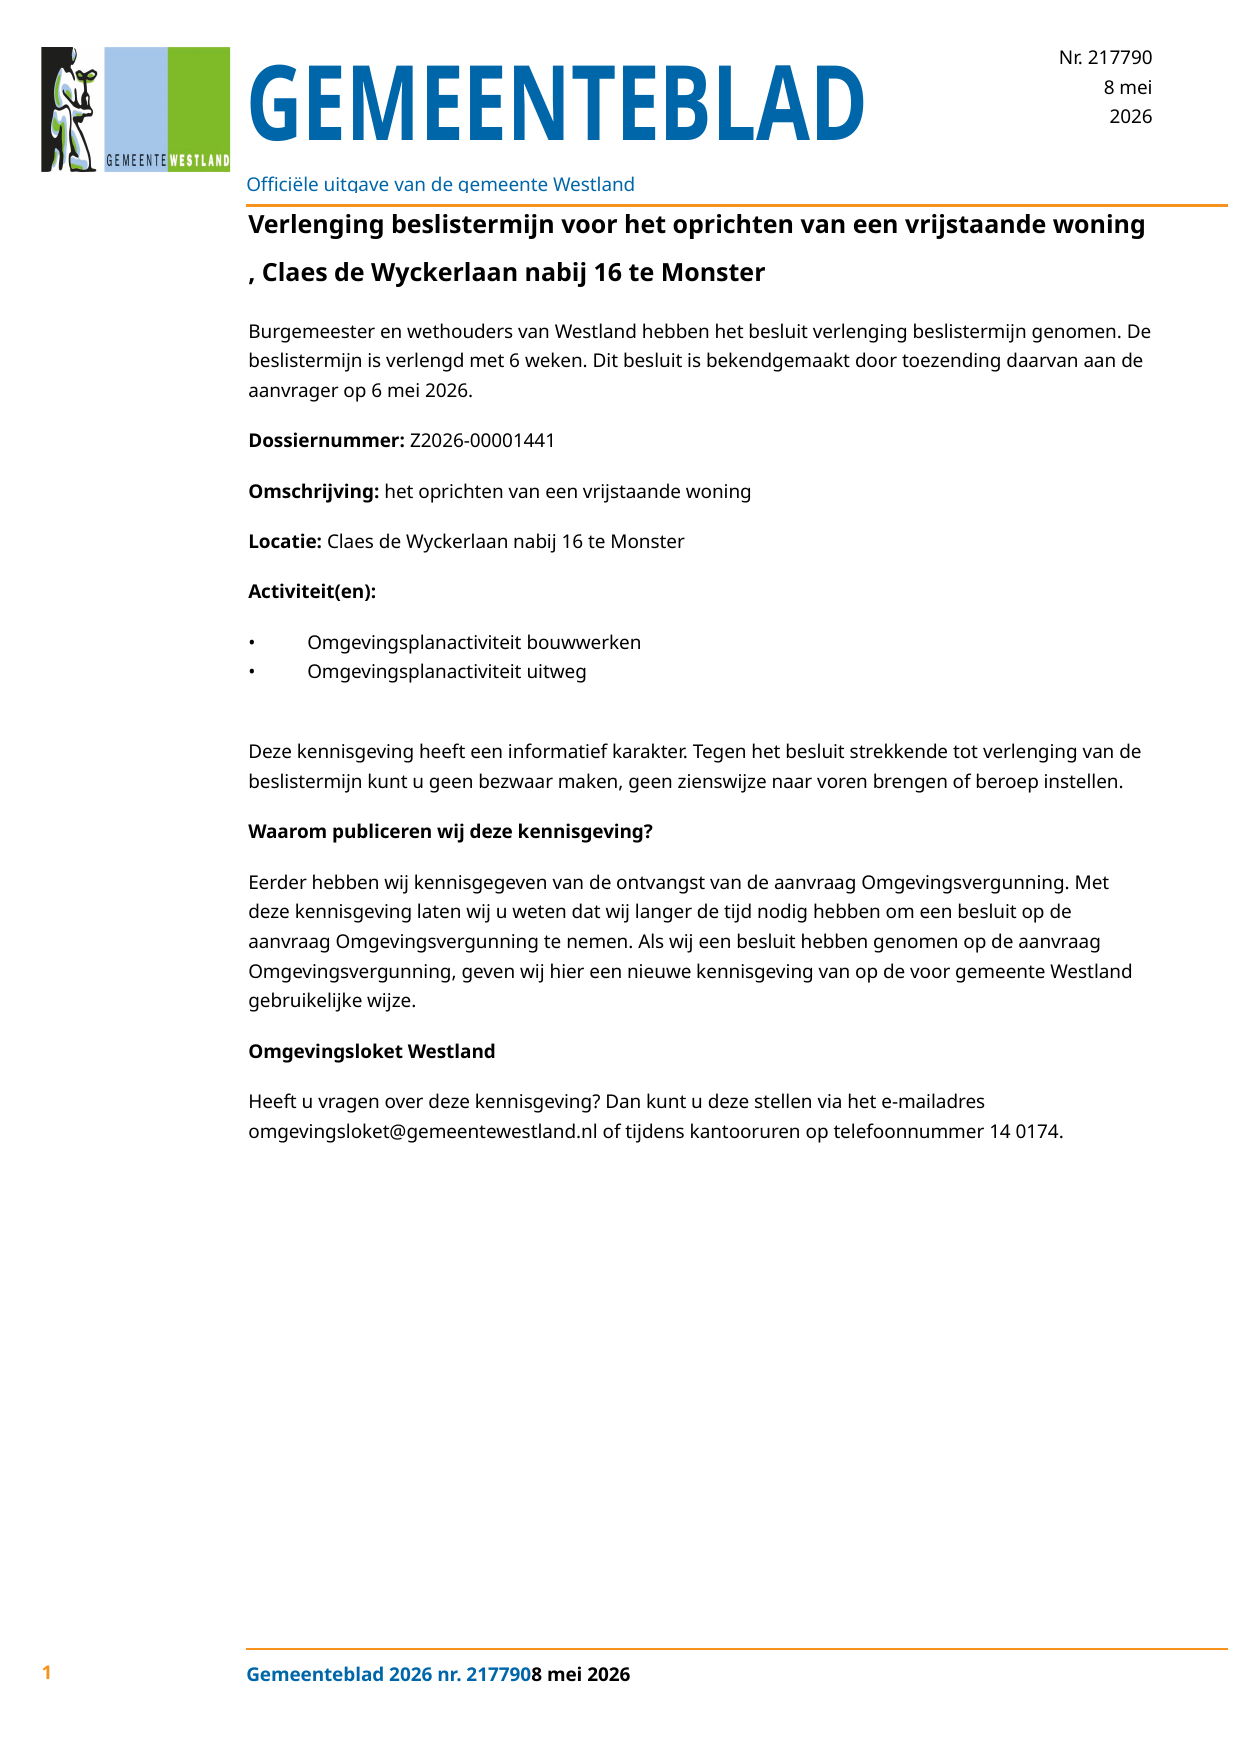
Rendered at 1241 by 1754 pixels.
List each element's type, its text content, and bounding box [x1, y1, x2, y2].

list Omgevingsplanactiviteit uitweg [248, 659, 1152, 684]
text Omgevingsloket Westland [248, 1038, 1152, 1064]
text Eerder hebben wij kennisgegeven van de ontvangst van de aanvraag Omgevingsvergunning. Met deze kennisgeving laten wij u weten dat wij langer de tijd nodig hebben om een besluit op de aanvraag Omgevingsvergunning te nemen. Als wij een besluit hebben genomen op de aanvraag Omgevingsvergunning, geven wij hier een nieuwe kennisgeving van op de voor gemeente Westland gebruikelijke wijze. [248, 869, 1152, 1013]
list Omgevingsplanactiviteit bouwwerken [248, 629, 1152, 655]
text Locatie: Claes de Wyckerlaan nabij 16 te Monster [248, 528, 1152, 554]
text Heeft u vragen over deze kennisgeving? Dan kunt u deze stellen via het e-mailadres omgevingsloket@gemeentewestland.nl of tijdens kantooruren op telefoonnummer 14 0174. [248, 1088, 1152, 1144]
text Activiteit(en): [248, 579, 1152, 604]
text Omschrijving: het oprichten van een vrijstaande woning [248, 478, 1152, 504]
text Deze kennisgeving heeft een informatief karakter. Tegen het besluit strekkende tot verlenging van de beslistermijn kunt u geen bezwaar maken, geen zienswijze naar voren brengen of beroep instellen. [248, 739, 1152, 794]
text Dossiernummer: Z2026-00001441 [248, 427, 1152, 453]
picture [41, 47, 231, 172]
text Verlenging beslistermijn voor het oprichten van een vrijstaande woning , Claes de Wyckerlaan nabij 16 te Monster [248, 207, 1152, 288]
text Waarom publiceren wij deze kennisgeving? [248, 819, 1152, 844]
text Burgemeester en wethouders van Westland hebben het besluit verlenging beslistermijn genomen. De beslistermijn is verlengd met 6 weken. Dit besluit is bekendgemaakt door toezending daarvan aan de aanvrager op 6 mei 2026. [248, 318, 1152, 403]
